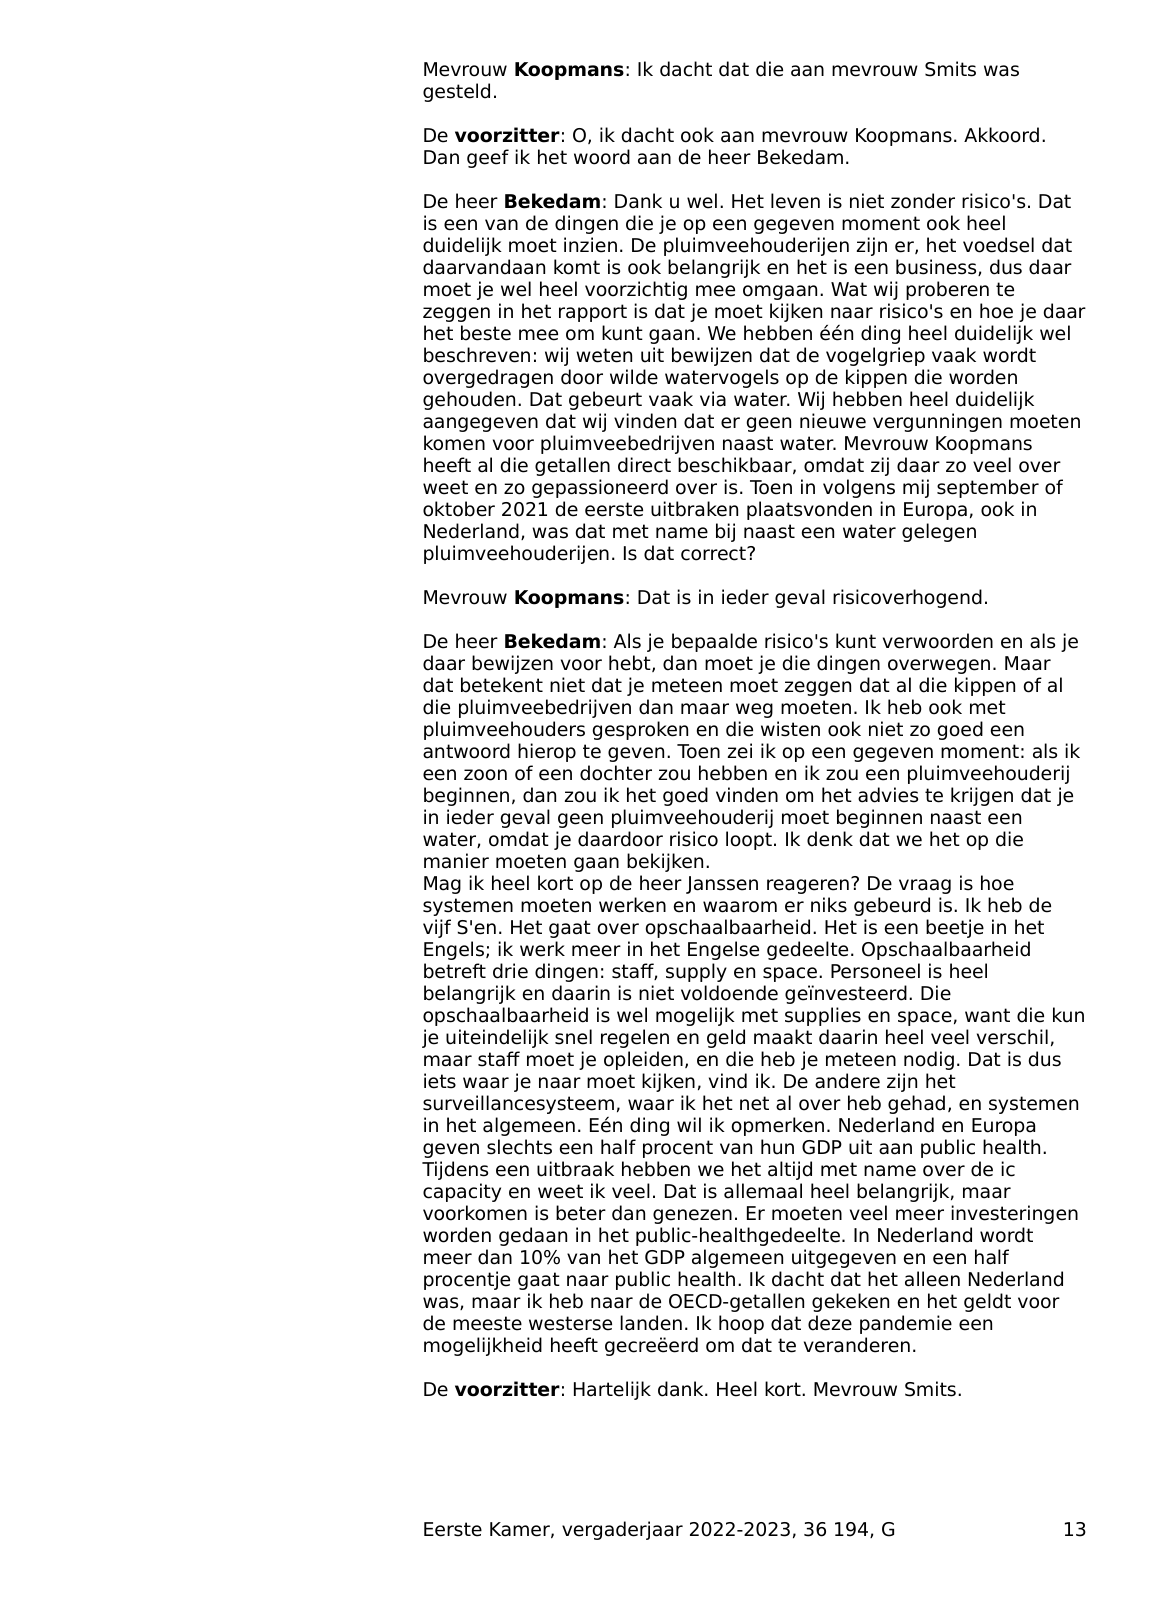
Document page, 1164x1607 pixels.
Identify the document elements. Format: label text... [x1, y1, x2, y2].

text Mag ik heel kort op de heer Janssen reageren? De vraag is hoe systemen moeten werken en waarom er niks gebeurd is. Ik heb de vijf S'en. Het gaat over opschaalbaarheid. Het is een beetje in het Engels; ik werk meer in het Engelse gedeelte. Opschaalbaarheid betreft drie dingen: staff, supply en space. Personeel is heel belangrijk en daarin is niet voldoende geïnvesteerd. Die opschaalbaarheid is wel mogelijk met supplies en space, want die kun je uiteindelijk snel regelen en geld maakt daarin heel veel verschil, maar staff moet je opleiden, en die heb je meteen nodig. Dat is dus iets waar je naar moet kijken, vind ik. De andere zijn het surveillancesysteem, waar ik het net al over heb gehad, en systemen in het algemeen. Eén ding wil ik opmerken. Nederland en Europa geven slechts een half procent van hun GDP uit aan public health. Tijdens een uitbraak hebben we het altijd met name over de ic capacity en weet ik veel. Dat is allemaal heel belangrijk, maar voorkomen is beter dan genezen. Er moeten veel meer investeringen worden gedaan in het public-healthgedeelte. In Nederland wordt meer dan 10% van het GDP algemeen uitgegeven en een half procentje gaat naar public health. Ik dacht dat het alleen Nederland was, maar ik heb naar de OECD-getallen gekeken en het geldt voor de meeste westerse landen. Ik hoop dat deze pandemie een mogelijkheid heeft gecreëerd om dat te veranderen. [422, 873, 1087, 1357]
text De heer Bekedam: Als je bepaalde risico's kunt verwoorden en als je daar bewijzen voor hebt, dan moet je die dingen overwegen. Maar dat betekent niet dat je meteen moet zeggen dat al die kippen of al die pluimveebedrijven dan maar weg moeten. Ik heb ook met pluimveehouders gesproken en die wisten ook niet zo goed een antwoord hierop te geven. Toen zei ik op een gegeven moment: als ik een zoon of een dochter zou hebben en ik zou een pluimveehouderij beginnen, dan zou ik het goed vinden om het advies te krijgen dat je in ieder geval geen pluimveehouderij moet beginnen naast een water, omdat je daardoor risico loopt. Ik denk dat we het op die manier moeten gaan bekijken. [422, 631, 1087, 873]
text De voorzitter: O, ik dacht ook aan mevrouw Koopmans. Akkoord. Dan geef ik het woord aan de heer Bekedam. [422, 125, 1087, 169]
text Mevrouw Koopmans: Ik dacht dat die aan mevrouw Smits was gesteld. [422, 59, 1087, 103]
text Mevrouw Koopmans: Dat is in ieder geval risicoverhogend. [422, 587, 1087, 609]
text De heer Bekedam: Dank u wel. Het leven is niet zonder risico's. Dat is een van de dingen die je op een gegeven moment ook heel duidelijk moet inzien. De pluimveehouderijen zijn er, het voedsel dat daarvandaan komt is ook belangrijk en het is een business, dus daar moet je wel heel voorzichtig mee omgaan. Wat wij proberen te zeggen in het rapport is dat je moet kijken naar risico's en hoe je daar het beste mee om kunt gaan. We hebben één ding heel duidelijk wel beschreven: wij weten uit bewijzen dat de vogelgriep vaak wordt overgedragen door wilde watervogels op de kippen die worden gehouden. Dat gebeurt vaak via water. Wij hebben heel duidelijk aangegeven dat wij vinden dat er geen nieuwe vergunningen moeten komen voor pluimveebedrijven naast water. Mevrouw Koopmans heeft al die getallen direct beschikbaar, omdat zij daar zo veel over weet en zo gepassioneerd over is. Toen in volgens mij september of oktober 2021 de eerste uitbraken plaatsvonden in Europa, ook in Nederland, was dat met name bij naast een water gelegen pluimveehouderijen. Is dat correct? [422, 191, 1087, 565]
text De voorzitter: Hartelijk dank. Heel kort. Mevrouw Smits. [422, 1379, 1087, 1401]
